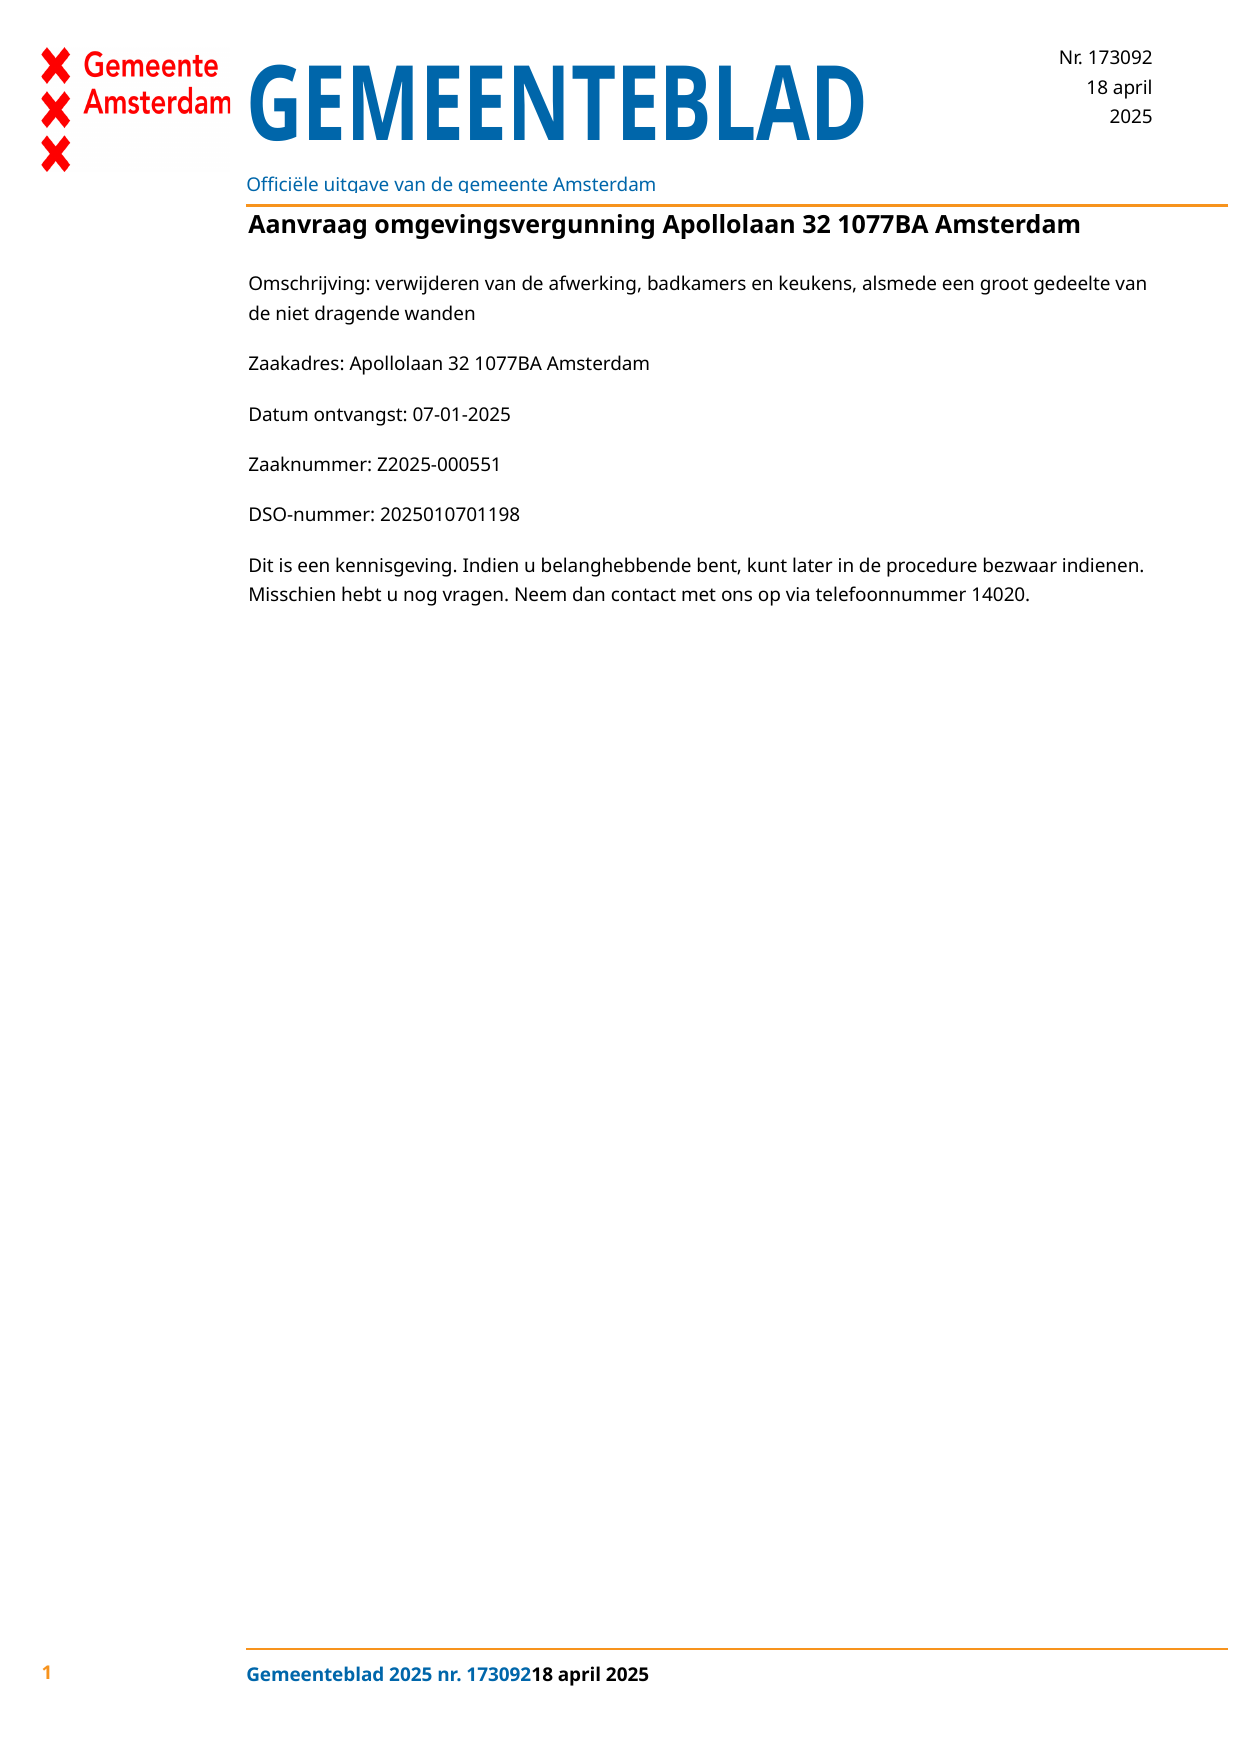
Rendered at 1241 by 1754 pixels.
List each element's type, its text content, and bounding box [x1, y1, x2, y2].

text Omschrijving: verwijderen van de afwerking, badkamers en keukens, alsmede een groot gedeelte van de niet dragende wanden [248, 270, 1152, 326]
text Dit is een kennisgeving. Indien u belanghebbende bent, kunt later in de procedure bezwaar indienen. Misschien hebt u nog vragen. Neem dan contact met ons op via telefoonnummer 14020. [248, 552, 1152, 607]
text Zaakadres: Apollolaan 32 1077BA Amsterdam [248, 350, 1152, 376]
text Datum ontvangst: 07-01-2025 [248, 401, 1152, 426]
text Zaaknummer: Z2025-000551 [248, 451, 1152, 477]
picture [41, 47, 231, 172]
text Aanvraag omgevingsvergunning Apollolaan 32 1077BA Amsterdam [248, 207, 1152, 241]
text DSO-nummer: 2025010701198 [248, 502, 1152, 527]
